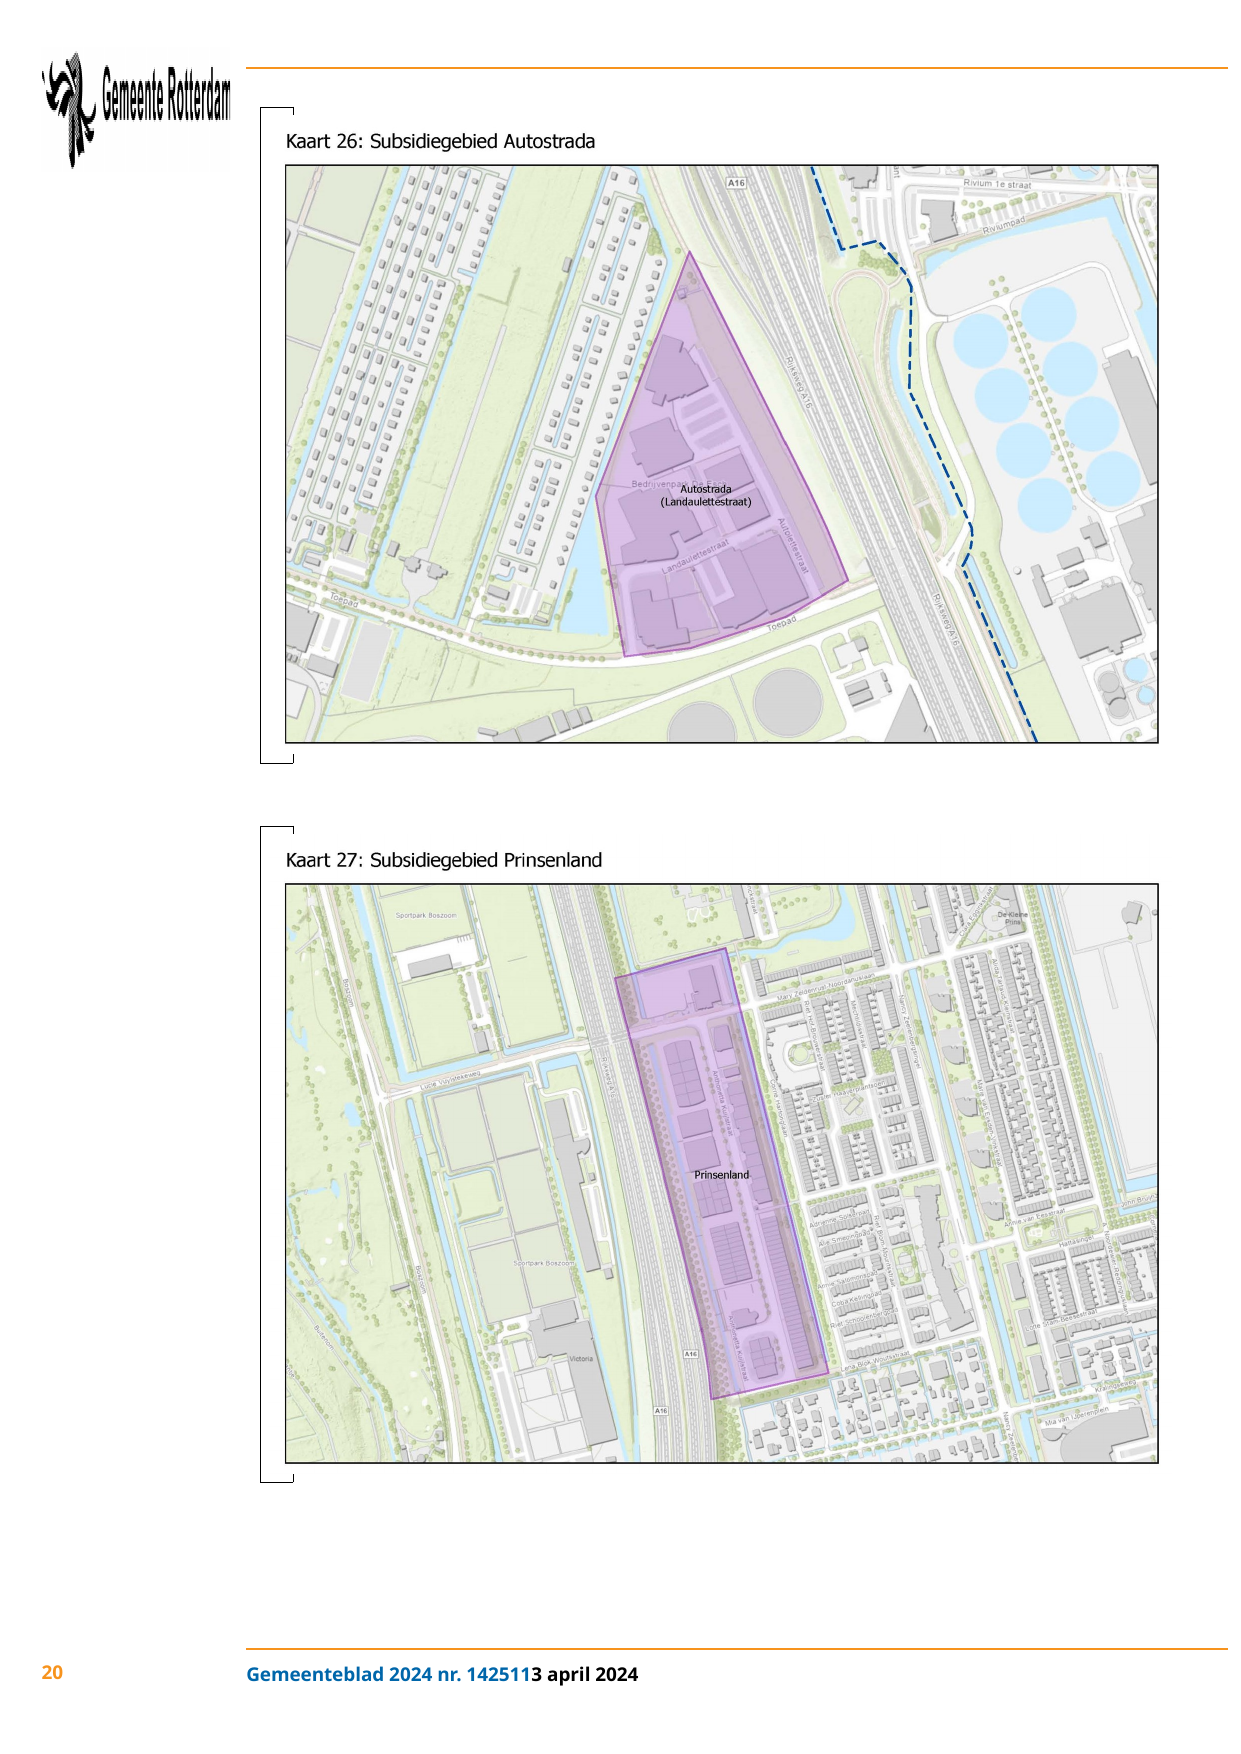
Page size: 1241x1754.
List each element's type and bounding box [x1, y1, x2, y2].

picture [41, 47, 231, 172]
picture [268, 115, 1173, 754]
picture [268, 834, 1173, 1474]
